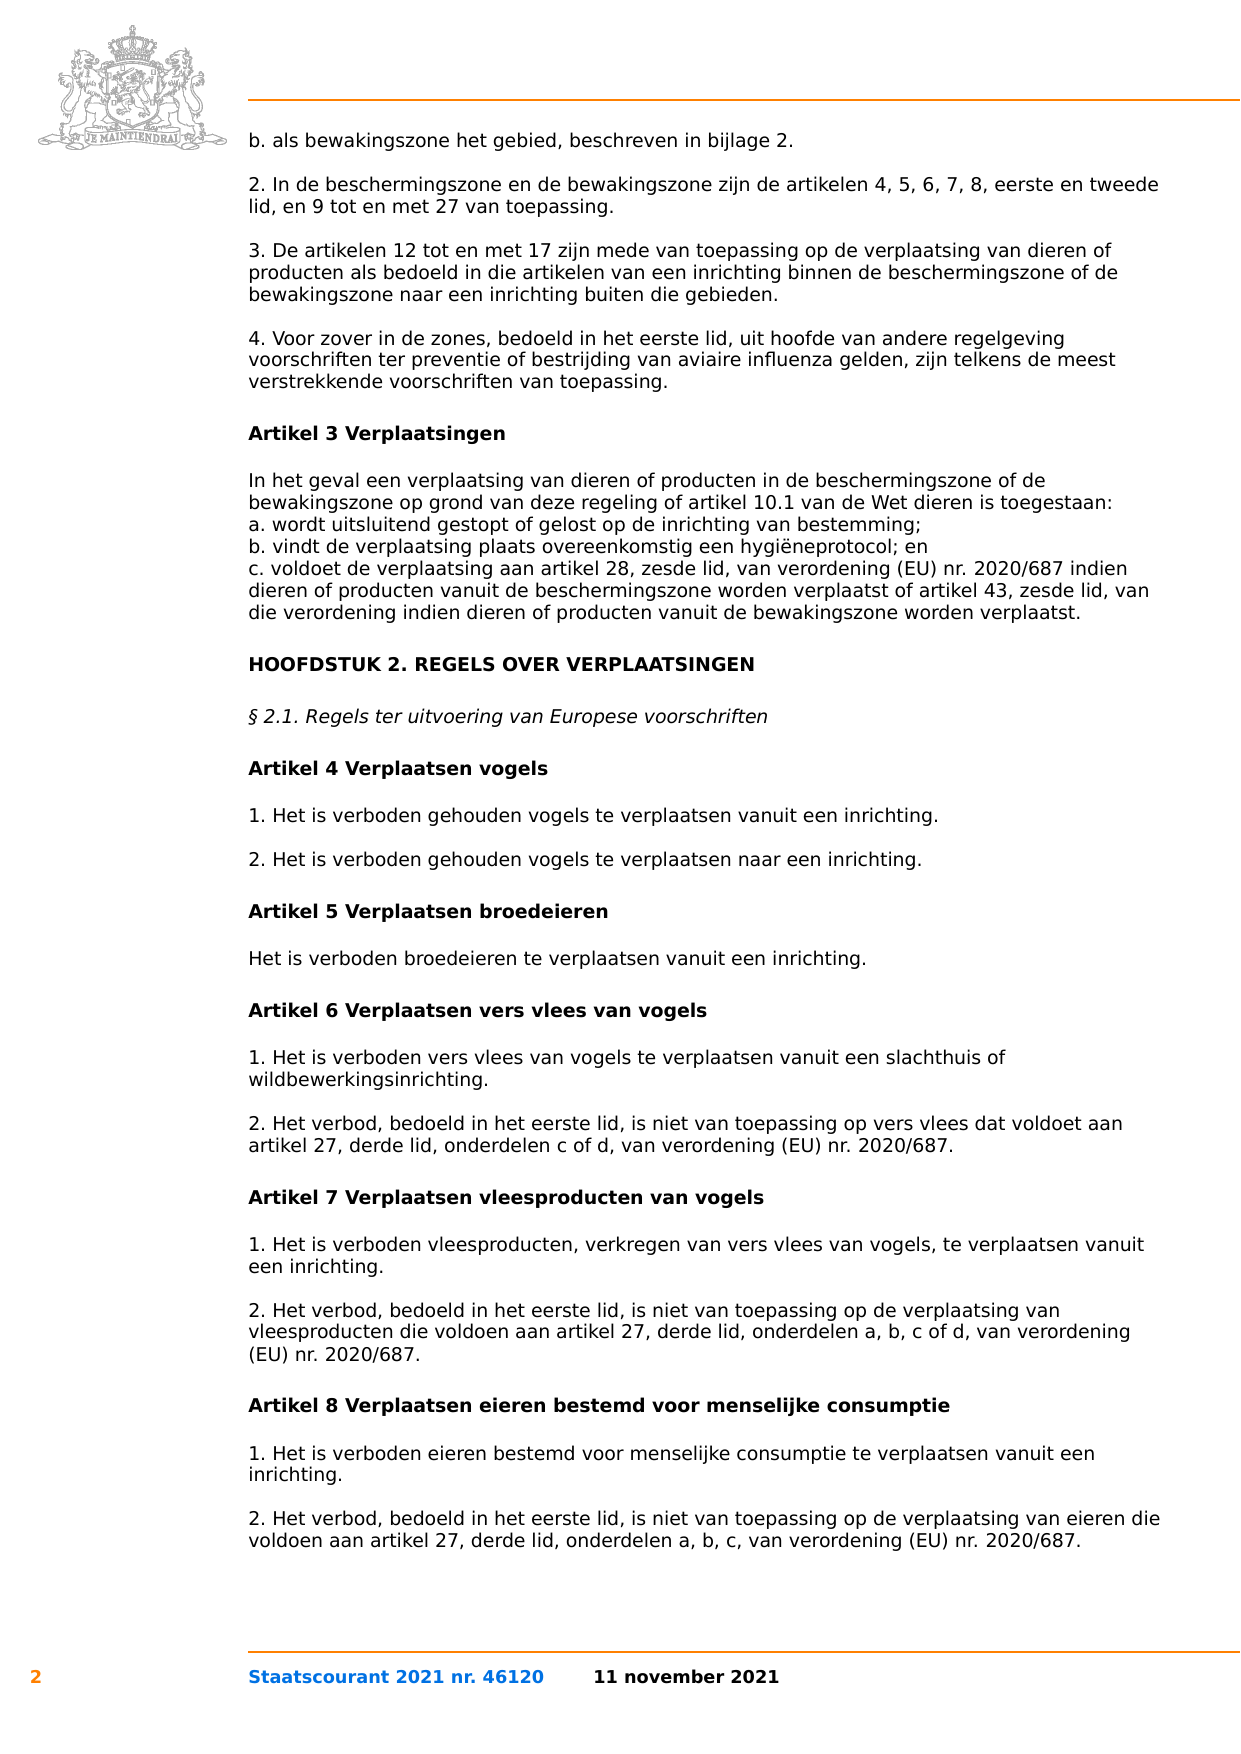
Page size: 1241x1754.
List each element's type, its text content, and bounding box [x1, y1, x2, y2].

text b. vindt de verplaatsing plaats overeenkomstig een hygiëneprotocol; en [248, 536, 1163, 558]
text 2. Het is verboden gehouden vogels te verplaatsen naar een inrichting. [248, 849, 1163, 871]
subtitle Artikel 3 Verplaatsingen [248, 423, 1163, 445]
text c. voldoet de verplaatsing aan artikel 28, zesde lid, van verordening (EU) nr. 2020/687 indien dieren of producten vanuit de beschermingszone worden verplaatst of artikel 43, zesde lid, van die verordening indien dieren of producten vanuit de bewakingszone worden verplaatst. [248, 558, 1163, 624]
subtitle Artikel 4 Verplaatsen vogels [248, 758, 1163, 780]
text Het is verboden broedeieren te verplaatsen vanuit een inrichting. [248, 948, 1163, 970]
text b. als bewakingszone het gebied, beschreven in bijlage 2. [248, 130, 1163, 152]
text 1. Het is verboden vleesproducten, verkregen van vers vlees van vogels, te verplaatsen vanuit een inrichting. [248, 1234, 1163, 1278]
subtitle Artikel 6 Verplaatsen vers vlees van vogels [248, 1000, 1163, 1022]
text In het geval een verplaatsing van dieren of producten in de beschermingszone of de bewakingszone op grond van deze regeling of artikel 10.1 van de Wet dieren is toegestaan: [248, 470, 1163, 514]
text 1. Het is verboden eieren bestemd voor menselijke consumptie te verplaatsen vanuit een inrichting. [248, 1442, 1163, 1486]
subtitle § 2.1. Regels ter uitvoering van Europese voorschriften [248, 706, 1163, 728]
text 2. Het verbod, bedoeld in het eerste lid, is niet van toepassing op vers vlees dat voldoet aan artikel 27, derde lid, onderdelen c of d, van verordening (EU) nr. 2020/687. [248, 1113, 1163, 1157]
text 2. Het verbod, bedoeld in het eerste lid, is niet van toepassing op de verplaatsing van vleesproducten die voldoen aan artikel 27, derde lid, onderdelen a, b, c of d, van verordening (EU) nr. 2020/687. [248, 1299, 1163, 1365]
text 2. Het verbod, bedoeld in het eerste lid, is niet van toepassing op de verplaatsing van eieren die voldoen aan artikel 27, derde lid, onderdelen a, b, c, van verordening (EU) nr. 2020/687. [248, 1508, 1163, 1552]
subtitle Artikel 5 Verplaatsen broedeieren [248, 901, 1163, 923]
subtitle HOOFDSTUK 2. REGELS OVER VERPLAATSINGEN [248, 654, 1163, 676]
text a. wordt uitsluitend gestopt of gelost op de inrichting van bestemming; [248, 514, 1163, 536]
text 1. Het is verboden vers vlees van vogels te verplaatsen vanuit een slachthuis of wildbewerkingsinrichting. [248, 1047, 1163, 1091]
text 1. Het is verboden gehouden vogels te verplaatsen vanuit een inrichting. [248, 805, 1163, 827]
text 2. In de beschermingszone en de bewakingszone zijn de artikelen 4, 5, 6, 7, 8, eerste en tweede lid, en 9 tot en met 27 van toepassing. [248, 174, 1163, 218]
subtitle Artikel 7 Verplaatsen vleesproducten van vogels [248, 1187, 1163, 1209]
text 3. De artikelen 12 tot en met 17 zijn mede van toepassing op de verplaatsing van dieren of producten als bedoeld in die artikelen van een inrichting binnen de beschermingszone of de bewakingszone naar een inrichting buiten die gebieden. [248, 239, 1163, 306]
picture [38, 25, 227, 150]
subtitle Artikel 8 Verplaatsen eieren bestemd voor menselijke consumptie [248, 1395, 1163, 1417]
text 4. Voor zover in de zones, bedoeld in het eerste lid, uit hoofde van andere regelgeving voorschriften ter preventie of bestrijding van aviaire influenza gelden, zijn telkens de meest verstrekkende voorschriften van toepassing. [248, 327, 1163, 393]
